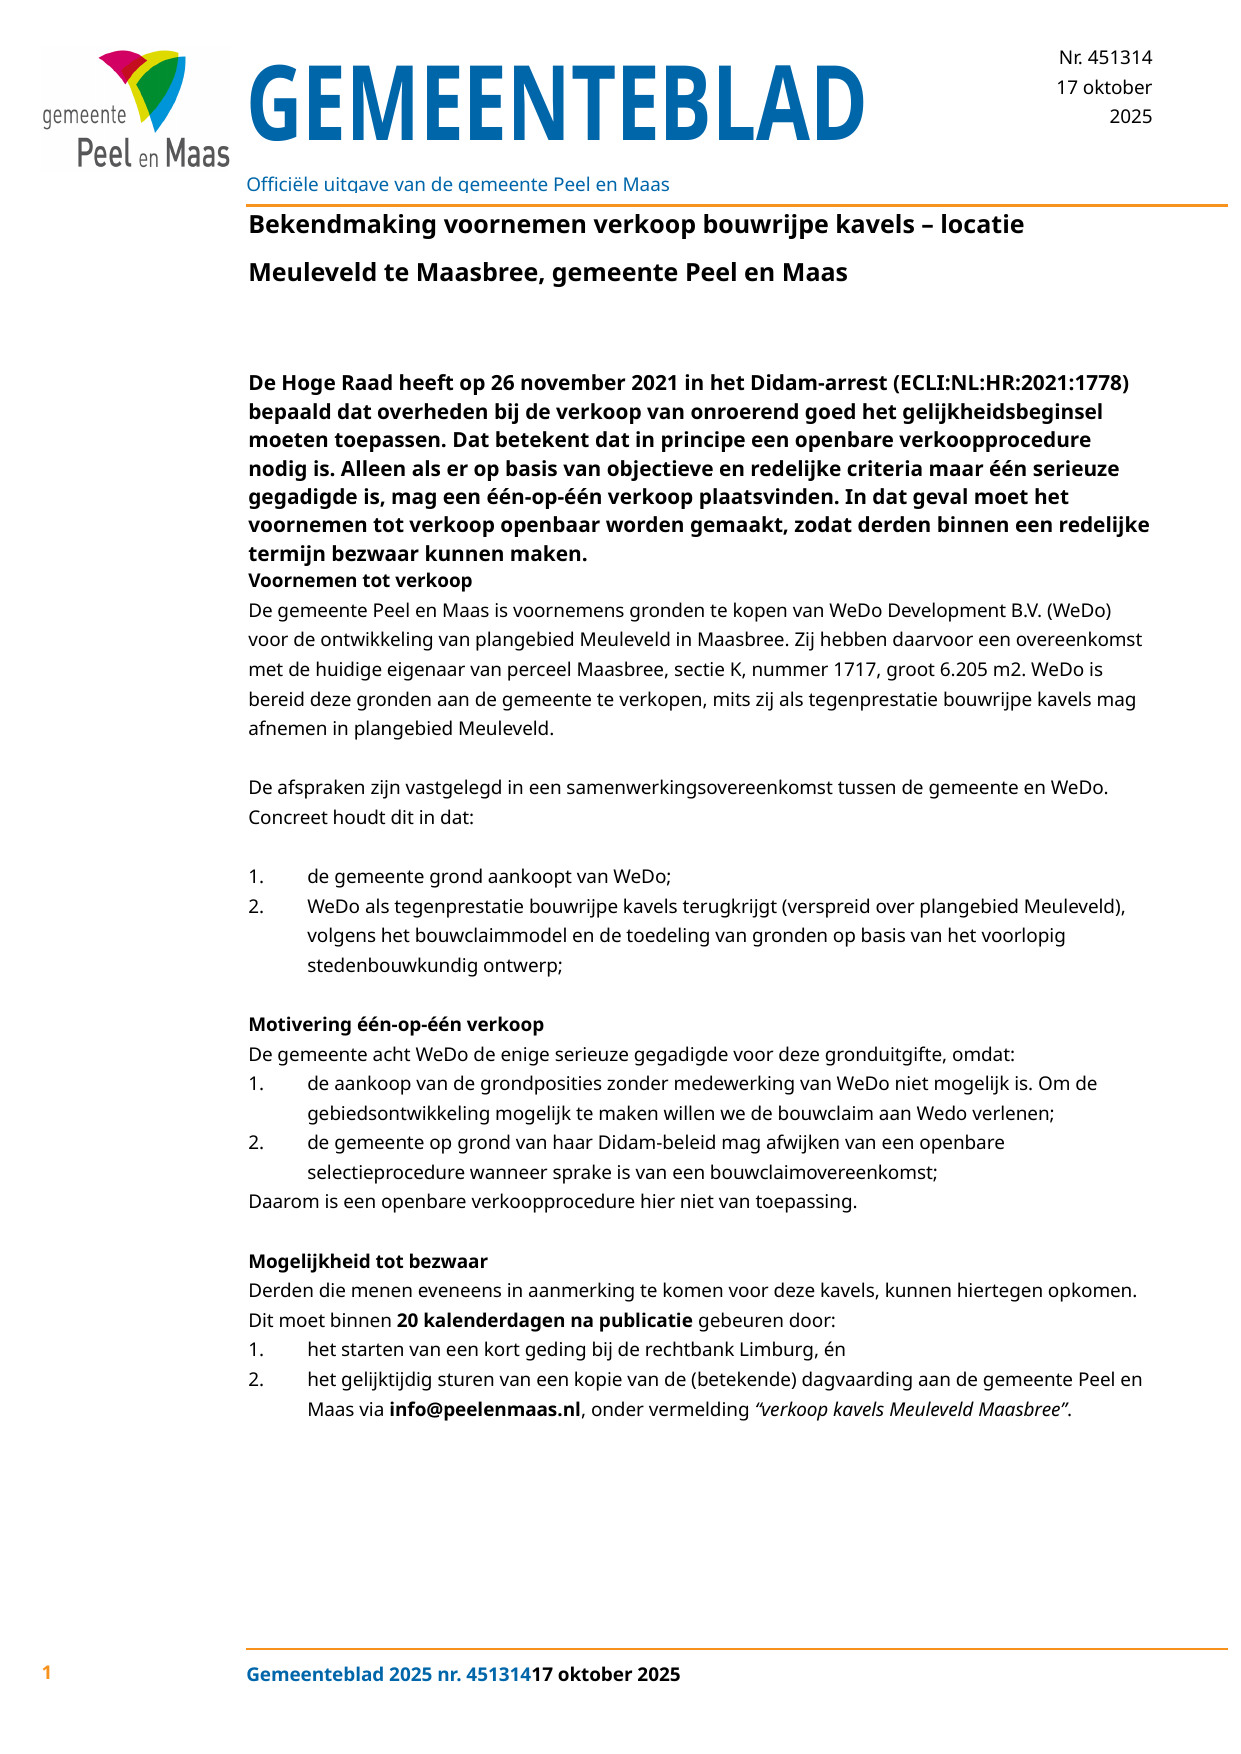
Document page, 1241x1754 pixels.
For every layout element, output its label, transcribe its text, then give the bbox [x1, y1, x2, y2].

list het gelijktijdig sturen van een kopie van de (betekende) dagvaarding aan de gemeente Peel en Maas via info@peelenmaas.nl, onder vermelding “verkoop kavels Meuleveld Maasbree”. [248, 1366, 1152, 1421]
text Concreet houdt dit in dat: [248, 804, 1152, 830]
text Daarom is een openbare verkoopprocedure hier niet van toepassing. [248, 1189, 1152, 1214]
text De gemeente acht WeDo de enige serieuze gegadigde voor deze gronduitgifte, omdat: [248, 1041, 1152, 1066]
text De afspraken zijn vastgelegd in een samenwerkingsovereenkomst tussen de gemeente en WeDo. [248, 774, 1152, 800]
text Voornemen tot verkoop [248, 567, 1152, 593]
list het starten van een kort geding bij de rechtbank Limburg, én [248, 1337, 1152, 1362]
text Motivering één-op-één verkoop [248, 1011, 1152, 1037]
text Derden die menen eveneens in aanmerking te komen voor deze kavels, kunnen hiertegen opkomen. Dit moet binnen 20 kalenderdagen na publicatie gebeuren door: [248, 1277, 1152, 1333]
list de gemeente grond aankoopt van WeDo; [248, 863, 1152, 889]
list de gemeente op grond van haar Didam-beleid mag afwijken van een openbare selectieprocedure wanneer sprake is van een bouwclaimovereenkomst; [248, 1129, 1152, 1185]
text Bekendmaking voornemen verkoop bouwrijpe kavels – locatie Meuleveld te Maasbree, gemeente Peel en Maas [248, 207, 1152, 288]
picture [41, 47, 231, 172]
text Mogelijkheid tot bezwaar [248, 1248, 1152, 1273]
text De gemeente Peel en Maas is voornemens gronden te kopen van WeDo Development B.V. (WeDo) voor de ontwikkeling van plangebied Meuleveld in Maasbree. Zij hebben daarvoor een overeenkomst met de huidige eigenaar van perceel Maasbree, sectie K, nummer 1717, groot 6.205 m2. WeDo is bereid deze gronden aan de gemeente te verkopen, mits zij als tegenprestatie bouwrijpe kavels mag afnemen in plangebied Meuleveld. [248, 597, 1152, 741]
list de aankoop van de grondposities zonder medewerking van WeDo niet mogelijk is. Om de gebiedsontwikkeling mogelijk te maken willen we de bouwclaim aan Wedo verlenen; [248, 1070, 1152, 1126]
text De Hoge Raad heeft op 26 november 2021 in het Didam-arrest (ECLI:NL:HR:2021:1778) bepaald dat overheden bij de verkoop van onroerend goed het gelijkheidsbeginsel moeten toepassen. Dat betekent dat in principe een openbare verkoopprocedure nodig is. Alleen als er op basis van objectieve en redelijke criteria maar één serieuze gegadigde is, mag een één-op-één verkoop plaatsvinden. In dat geval moet het voornemen tot verkoop openbaar worden gemaakt, zodat derden binnen een redelijke termijn bezwaar kunnen maken. [248, 368, 1152, 567]
list WeDo als tegenprestatie bouwrijpe kavels terugkrijgt (verspreid over plangebied Meuleveld), volgens het bouwclaimmodel en de toedeling van gronden op basis van het voorlopig stedenbouwkundig ontwerp; [248, 893, 1152, 978]
